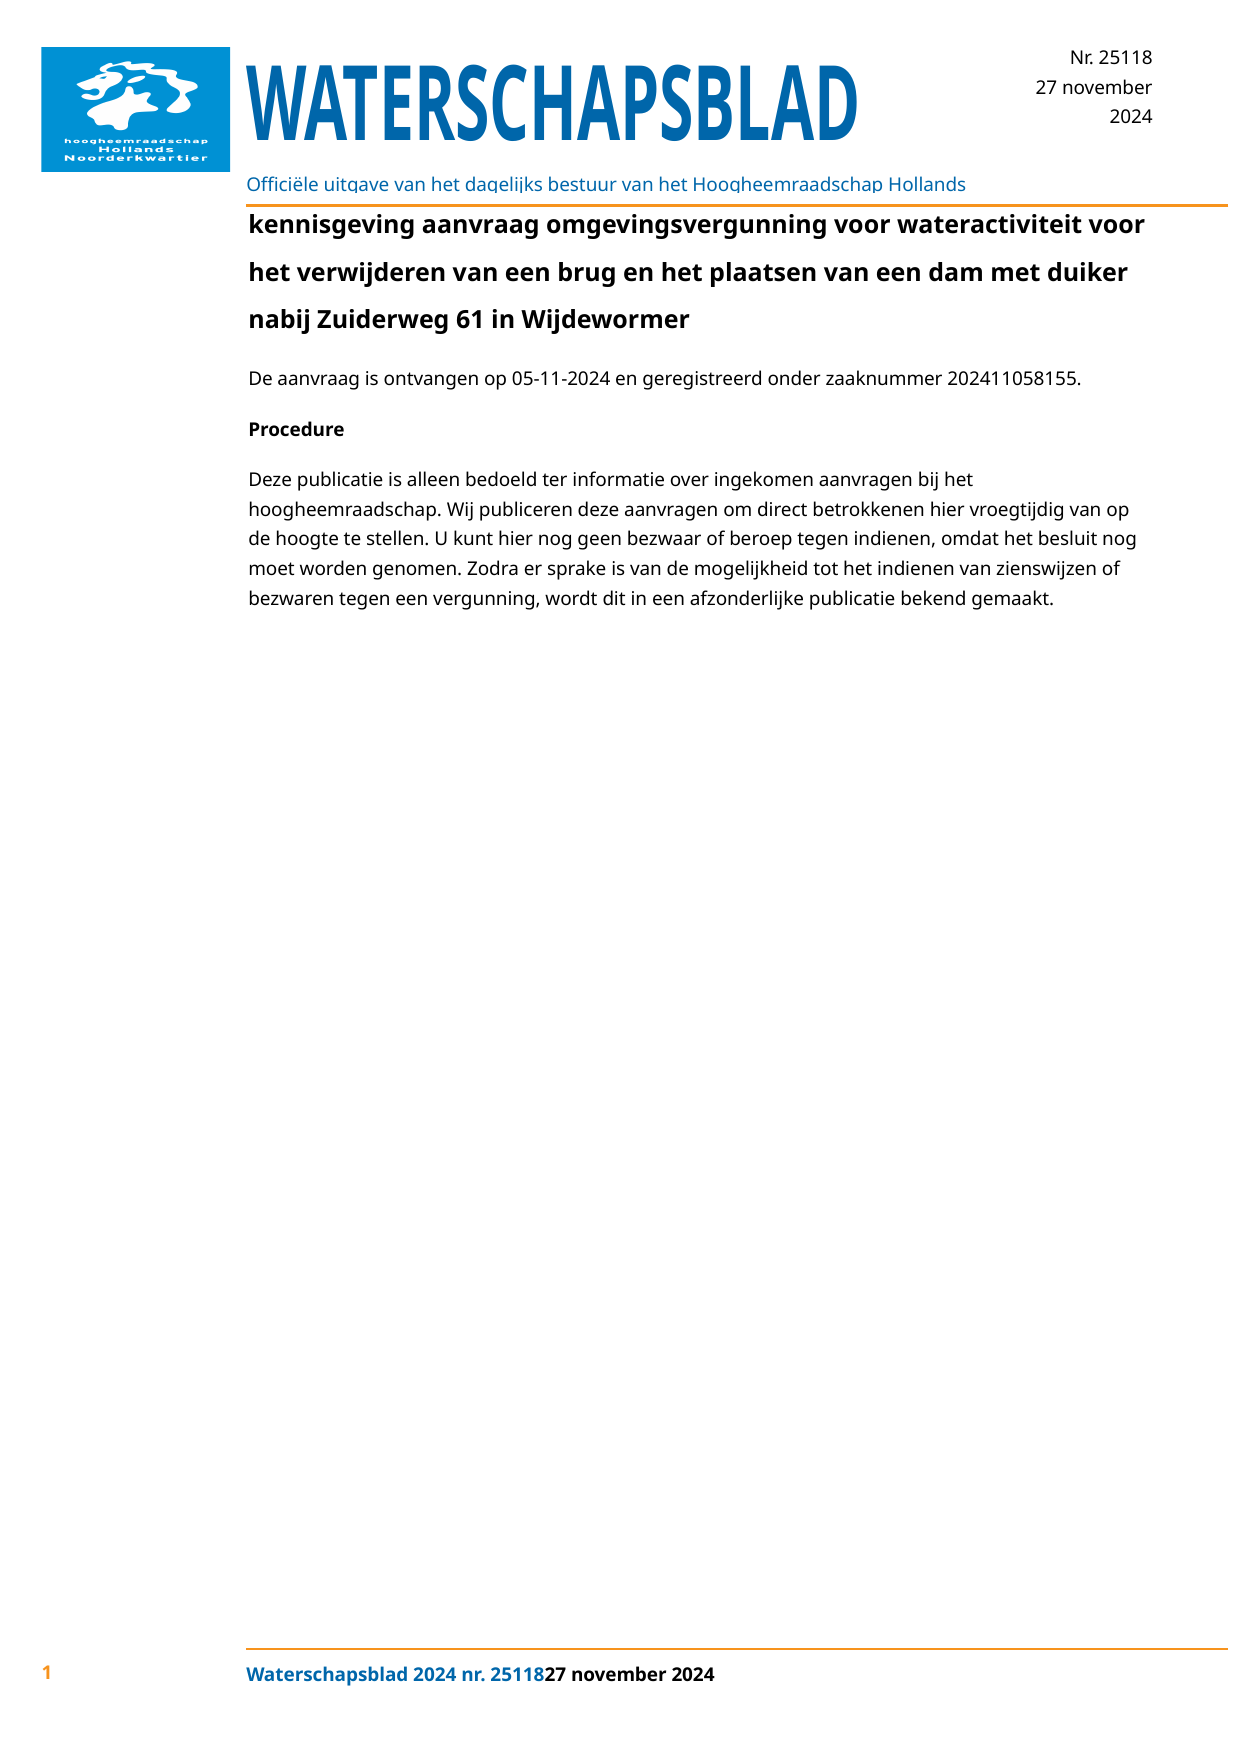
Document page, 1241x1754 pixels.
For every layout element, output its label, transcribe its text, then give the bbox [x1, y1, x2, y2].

text kennisgeving aanvraag omgevingsvergunning voor wateractiviteit voor het verwijderen van een brug en het plaatsen van een dam met duiker nabij Zuiderweg 61 in Wijdewormer [248, 207, 1152, 336]
text De aanvraag is ontvangen op 05-11-2024 en geregistreerd onder zaaknummer 202411058155. [248, 366, 1152, 391]
picture [78, 64, 122, 99]
picture [88, 87, 157, 130]
picture [129, 76, 144, 82]
text Procedure [248, 416, 1152, 442]
picture [118, 62, 197, 112]
text Deze publicatie is alleen bedoeld ter informatie over ingekomen aanvragen bij het hoogheemraadschap. Wij publiceren deze aanvragen om direct betrokkenen hier vroegtijdig van op de hoogte te stellen. U kunt hier nog geen bezwaar of beroep tegen indienen, omdat het besluit nog moet worden genomen. Zodra er sprake is van de mogelijkheid tot het indienen van zienswijzen of bezwaren tegen een vergunning, wordt dit in een afzonderlijke publicatie bekend gemaakt. [248, 466, 1152, 610]
